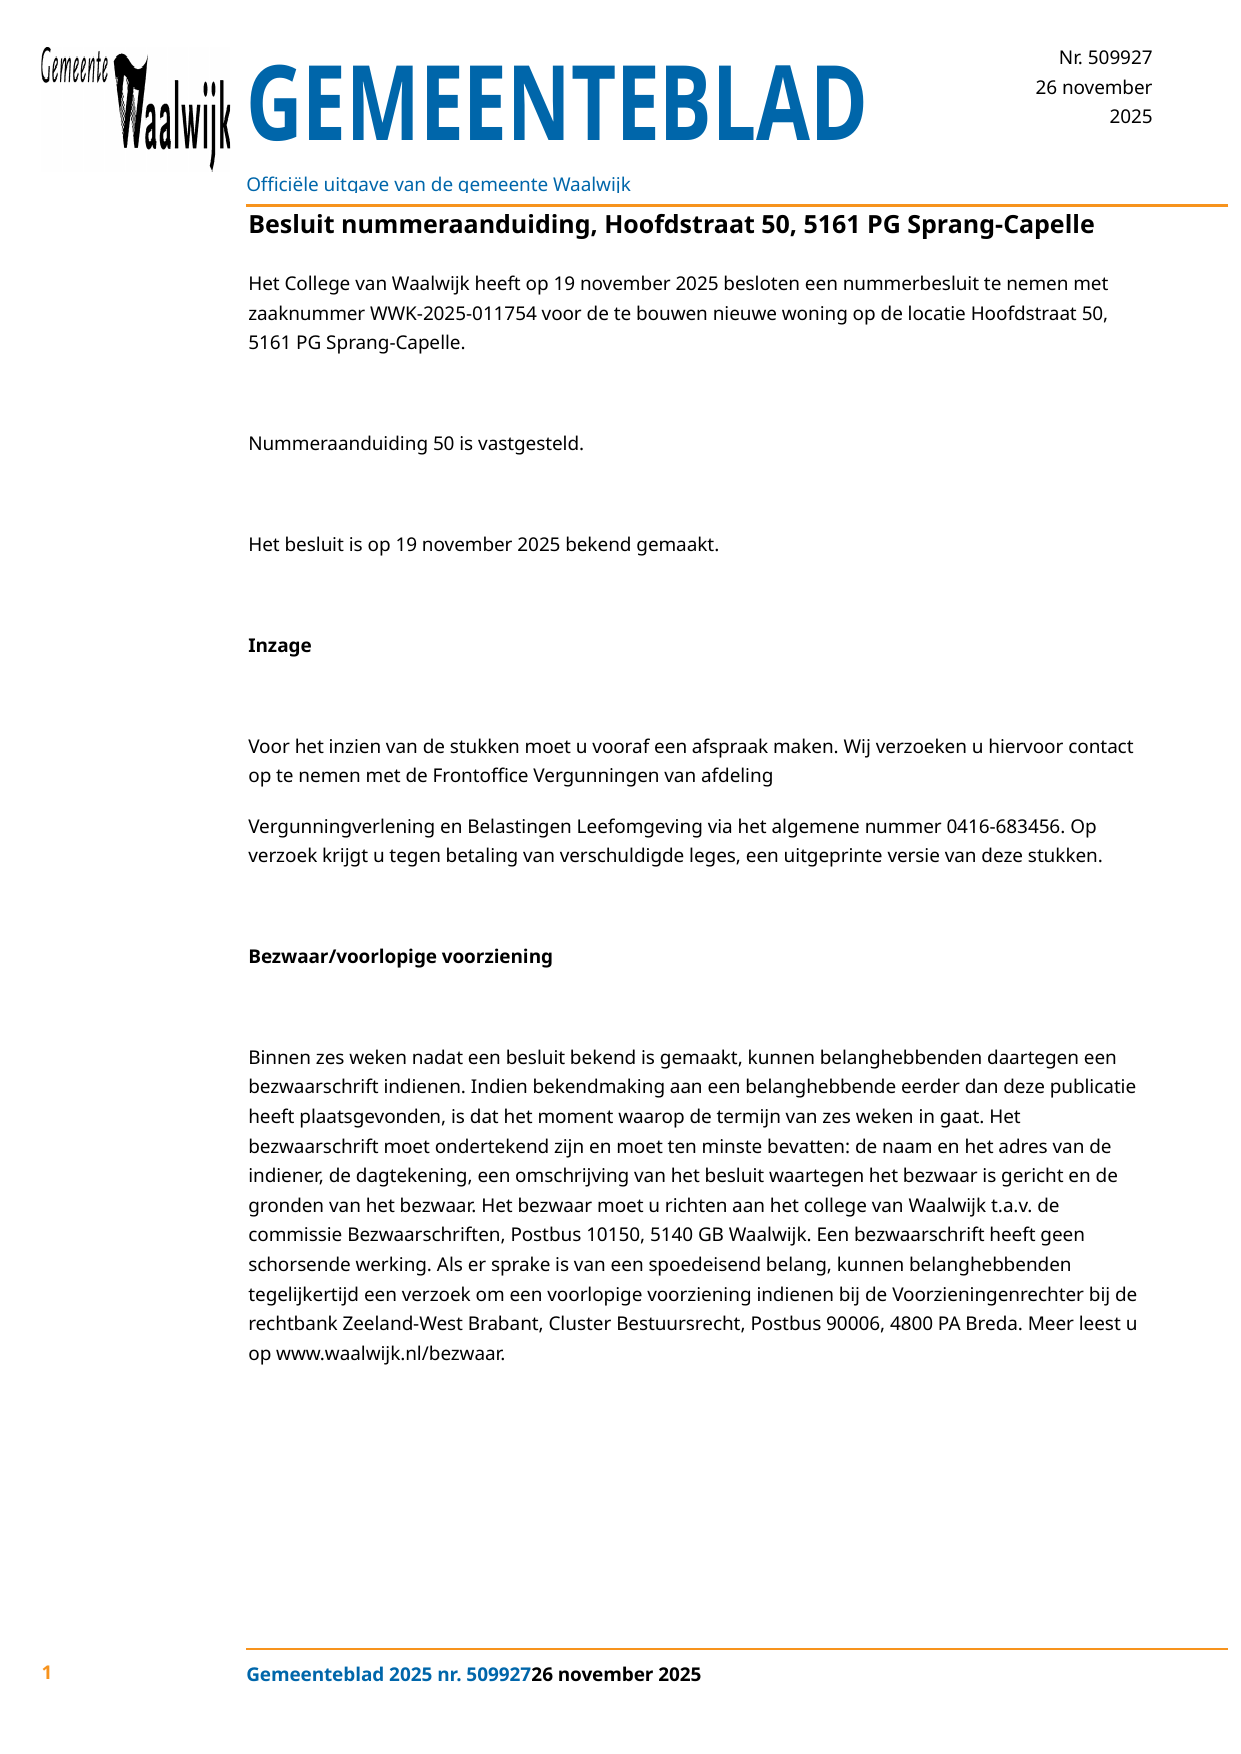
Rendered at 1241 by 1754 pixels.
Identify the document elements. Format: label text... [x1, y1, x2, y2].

picture [41, 47, 231, 172]
text Inzage [248, 632, 1152, 658]
text Het College van Waalwijk heeft op 19 november 2025 besloten een nummerbesluit te nemen met zaaknummer WWK-2025-011754 voor de te bouwen nieuwe woning op de locatie Hoofdstraat 50, 5161 PG Sprang-Capelle. [248, 270, 1152, 355]
text Vergunningverlening en Belastingen Leefomgeving via het algemene nummer 0416-683456. Op verzoek krijgt u tegen betaling van verschuldigde leges, een uitgeprinte versie van deze stukken. [248, 813, 1152, 868]
text Voor het inzien van de stukken moet u vooraf een afspraak maken. Wij verzoeken u hiervoor contact op te nemen met de Frontoffice Vergunningen van afdeling [248, 733, 1152, 788]
text Bezwaar/voorlopige voorziening [248, 943, 1152, 969]
text Binnen zes weken nadat een besluit bekend is gemaakt, kunnen belanghebbenden daartegen een bezwaarschrift indienen. Indien bekendmaking aan een belanghebbende eerder dan deze publicatie heeft plaatsgevonden, is dat het moment waarop de termijn van zes weken in gaat. Het bezwaarschrift moet ondertekend zijn en moet ten minste bevatten: de naam en het adres van de indiener, de dagtekening, een omschrijving van het besluit waartegen het bezwaar is gericht en de gronden van het bezwaar. Het bezwaar moet u richten aan het college van Waalwijk t.a.v. de commissie Bezwaarschriften, Postbus 10150, 5140 GB Waalwijk. Een bezwaarschrift heeft geen schorsende werking. Als er sprake is van een spoedeisend belang, kunnen belanghebbenden tegelijkertijd een verzoek om een voorlopige voorziening indienen bij de Voorzieningenrechter bij de rechtbank Zeeland-West Brabant, Cluster Bestuursrecht, Postbus 90006, 4800 PA Breda. Meer leest u op www.waalwijk.nl/bezwaar. [248, 1044, 1152, 1366]
text Besluit nummeraanduiding, Hoofdstraat 50, 5161 PG Sprang-Capelle [248, 207, 1152, 241]
text Nummeraanduiding 50 is vastgesteld. [248, 430, 1152, 456]
text Het besluit is op 19 november 2025 bekend gemaakt. [248, 531, 1152, 557]
